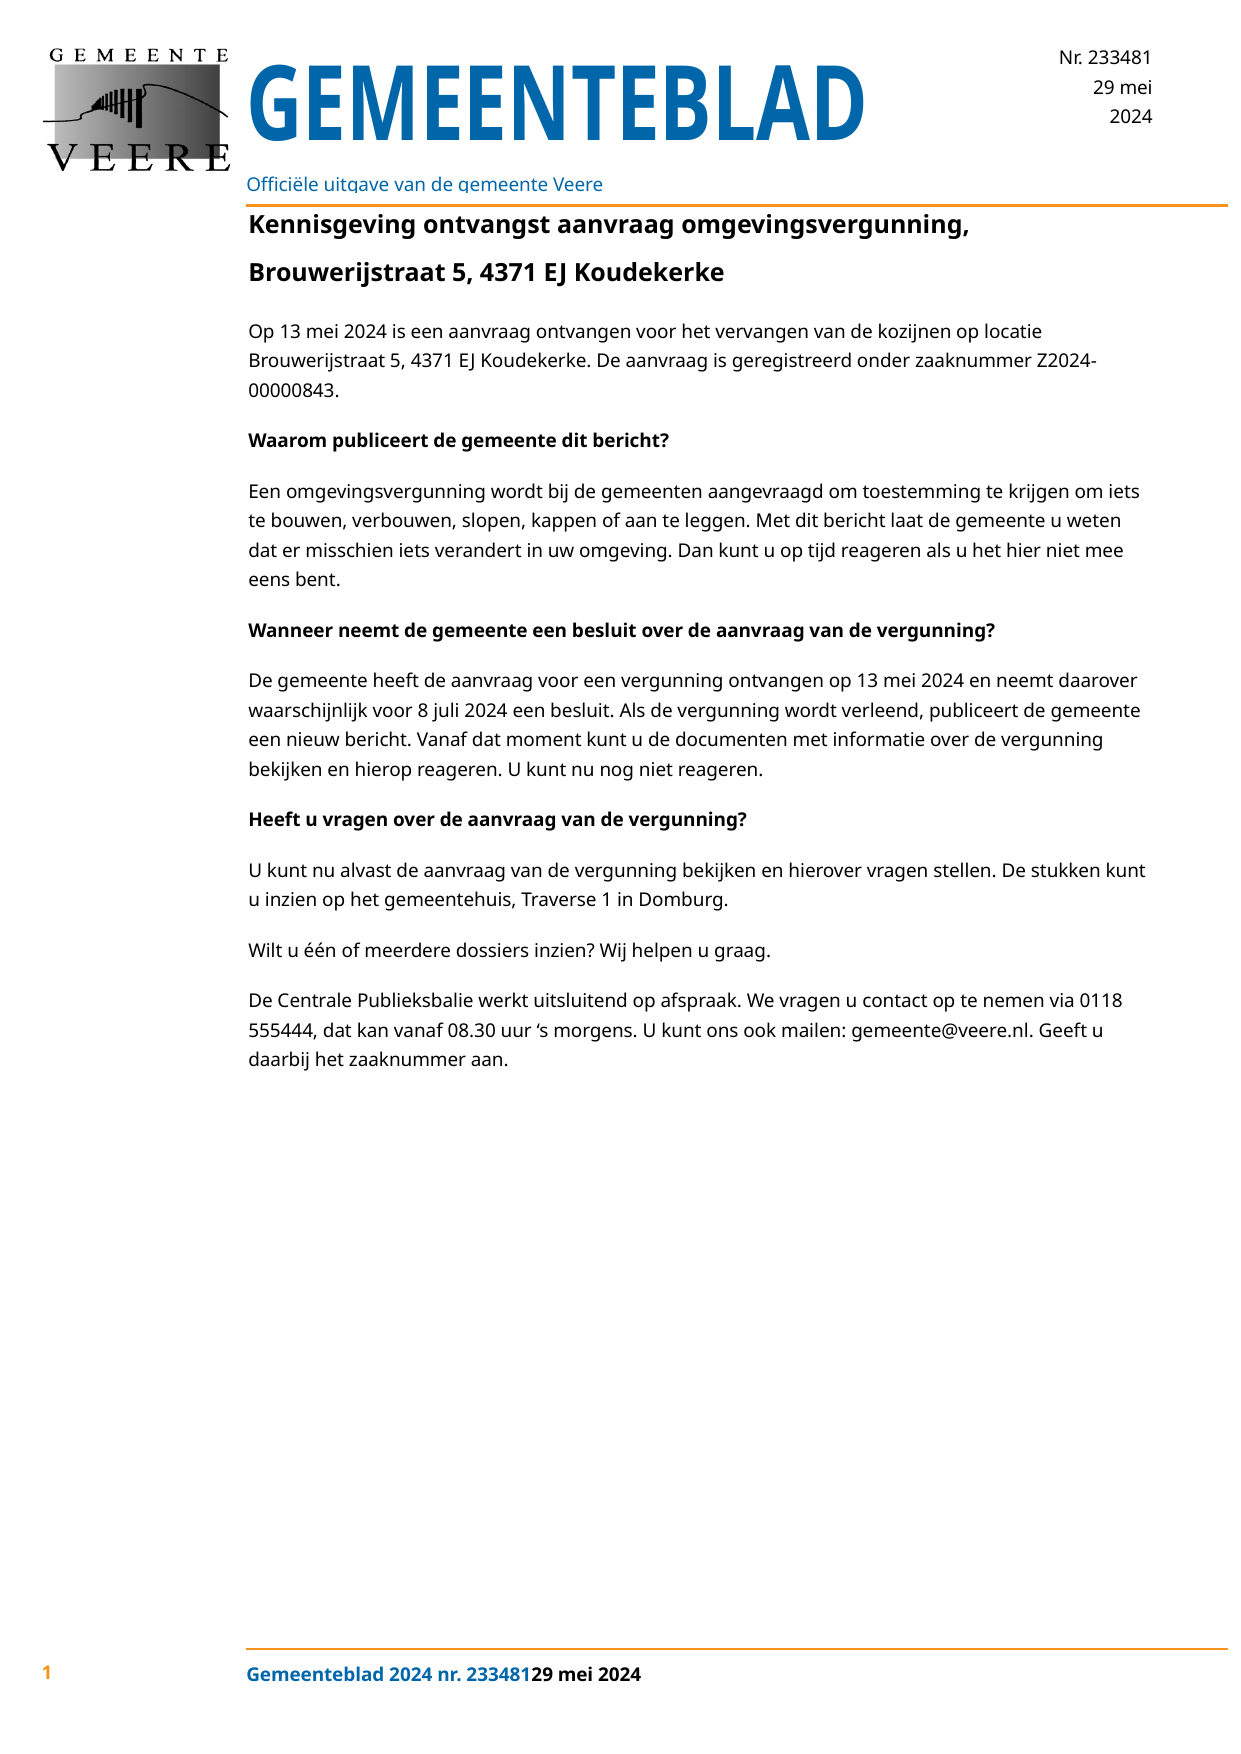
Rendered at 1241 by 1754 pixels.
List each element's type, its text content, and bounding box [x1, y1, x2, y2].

text De gemeente heeft de aanvraag voor een vergunning ontvangen op 13 mei 2024 en neemt daarover waarschijnlijk voor 8 juli 2024 een besluit. Als de vergunning wordt verleend, publiceert de gemeente een nieuw bericht. Vanaf dat moment kunt u de documenten met informatie over de vergunning bekijken en hierop reageren. U kunt nu nog niet reageren. [248, 667, 1152, 782]
text U kunt nu alvast de aanvraag van de vergunning bekijken en hierover vragen stellen. De stukken kunt u inzien op het gemeentehuis, Traverse 1 in Domburg. [248, 857, 1152, 912]
text Wilt u één of meerdere dossiers inzien? Wij helpen u graag. [248, 937, 1152, 963]
picture [41, 47, 231, 172]
text Heeft u vragen over de aanvraag van de vergunning? [248, 807, 1152, 832]
text Kennisgeving ontvangst aanvraag omgevingsvergunning, Brouwerijstraat 5, 4371 EJ Koudekerke [248, 207, 1152, 288]
text Een omgevingsvergunning wordt bij de gemeenten aangevraagd om toestemming te krijgen om iets te bouwen, verbouwen, slopen, kappen of aan te leggen. Met dit bericht laat de gemeente u weten dat er misschien iets verandert in uw omgeving. Dan kunt u op tijd reageren als u het hier niet mee eens bent. [248, 478, 1152, 592]
text Waarom publiceert de gemeente dit bericht? [248, 427, 1152, 453]
text Op 13 mei 2024 is een aanvraag ontvangen voor het vervangen van de kozijnen op locatie Brouwerijstraat 5, 4371 EJ Koudekerke. De aanvraag is geregistreerd onder zaaknummer Z2024-00000843. [248, 318, 1152, 403]
text Wanneer neemt de gemeente een besluit over de aanvraag van de vergunning? [248, 617, 1152, 643]
text De Centrale Publieksbalie werkt uitsluitend op afspraak. We vragen u contact op te nemen via 0118 555444, dat kan vanaf 08.30 uur ‘s morgens. U kunt ons ook mailen: gemeente@veere.nl. Geeft u daarbij het zaaknummer aan. [248, 987, 1152, 1072]
